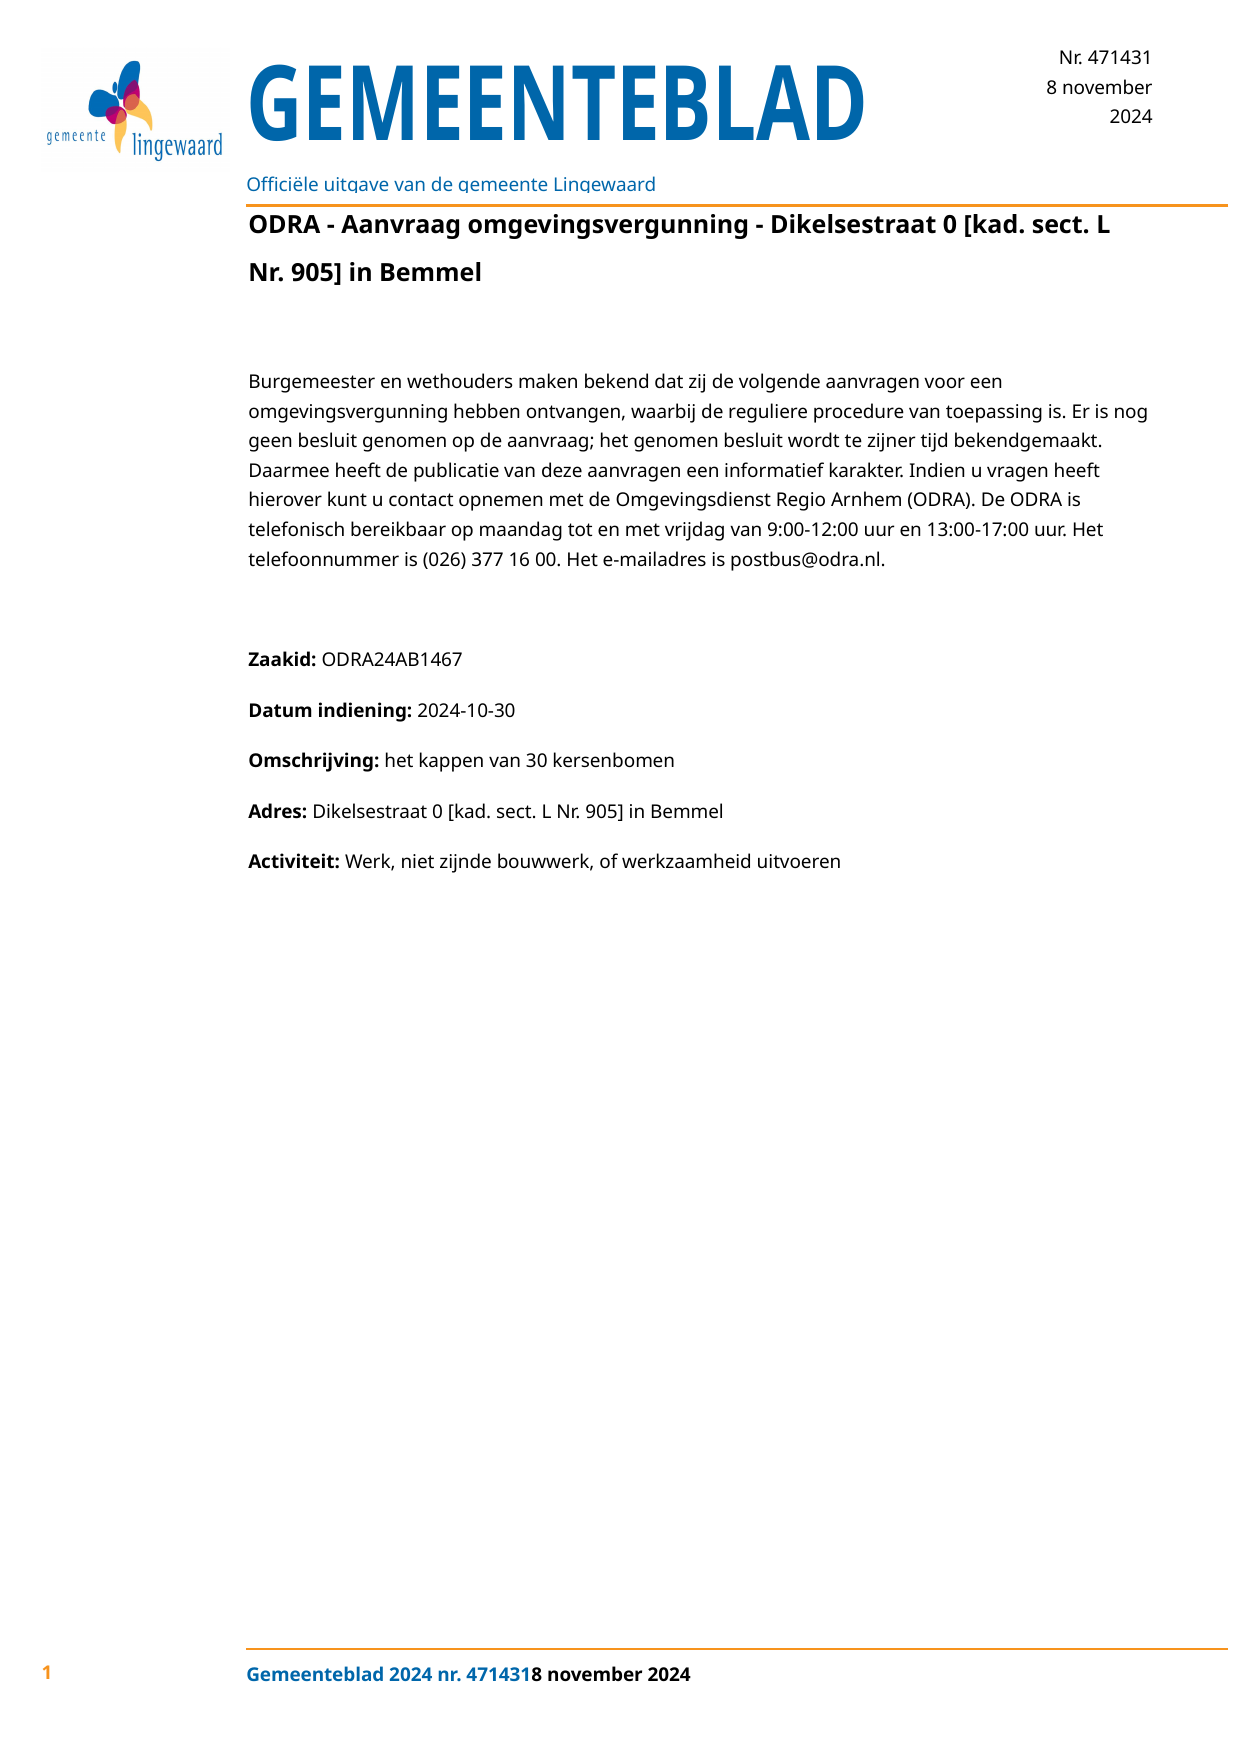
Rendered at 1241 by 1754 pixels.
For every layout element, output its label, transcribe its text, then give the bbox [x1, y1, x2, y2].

text Adres: Dikelsestraat 0 [kad. sect. L Nr. 905] in Bemmel [248, 798, 1152, 824]
text Zaakid: ODRA24AB1467 [248, 647, 1152, 672]
picture [41, 47, 231, 172]
text Burgemeester en wethouders maken bekend dat zij de volgende aanvragen voor een omgevingsvergunning hebben ontvangen, waarbij de reguliere procedure van toepassing is. Er is nog geen besluit genomen op de aanvraag; het genomen besluit wordt te zijner tijd bekendgemaakt. Daarmee heeft de publicatie van deze aanvragen een informatief karakter. Indien u vragen heeft hierover kunt u contact opnemen met de Omgevingsdienst Regio Arnhem (ODRA). De ODRA is telefonisch bereikbaar op maandag tot en met vrijdag van 9:00-12:00 uur en 13:00-17:00 uur. Het telefoonnummer is (026) 377 16 00. Het e-mailadres is postbus@odra.nl. [248, 368, 1152, 572]
text ODRA - Aanvraag omgevingsvergunning - Dikelsestraat 0 [kad. sect. L Nr. 905] in Bemmel [248, 207, 1152, 288]
text Datum indiening: 2024-10-30 [248, 697, 1152, 723]
text Omschrijving: het kappen van 30 kersenbomen [248, 747, 1152, 773]
text Activiteit: Werk, niet zijnde bouwwerk, of werkzaamheid uitvoeren [248, 848, 1152, 874]
